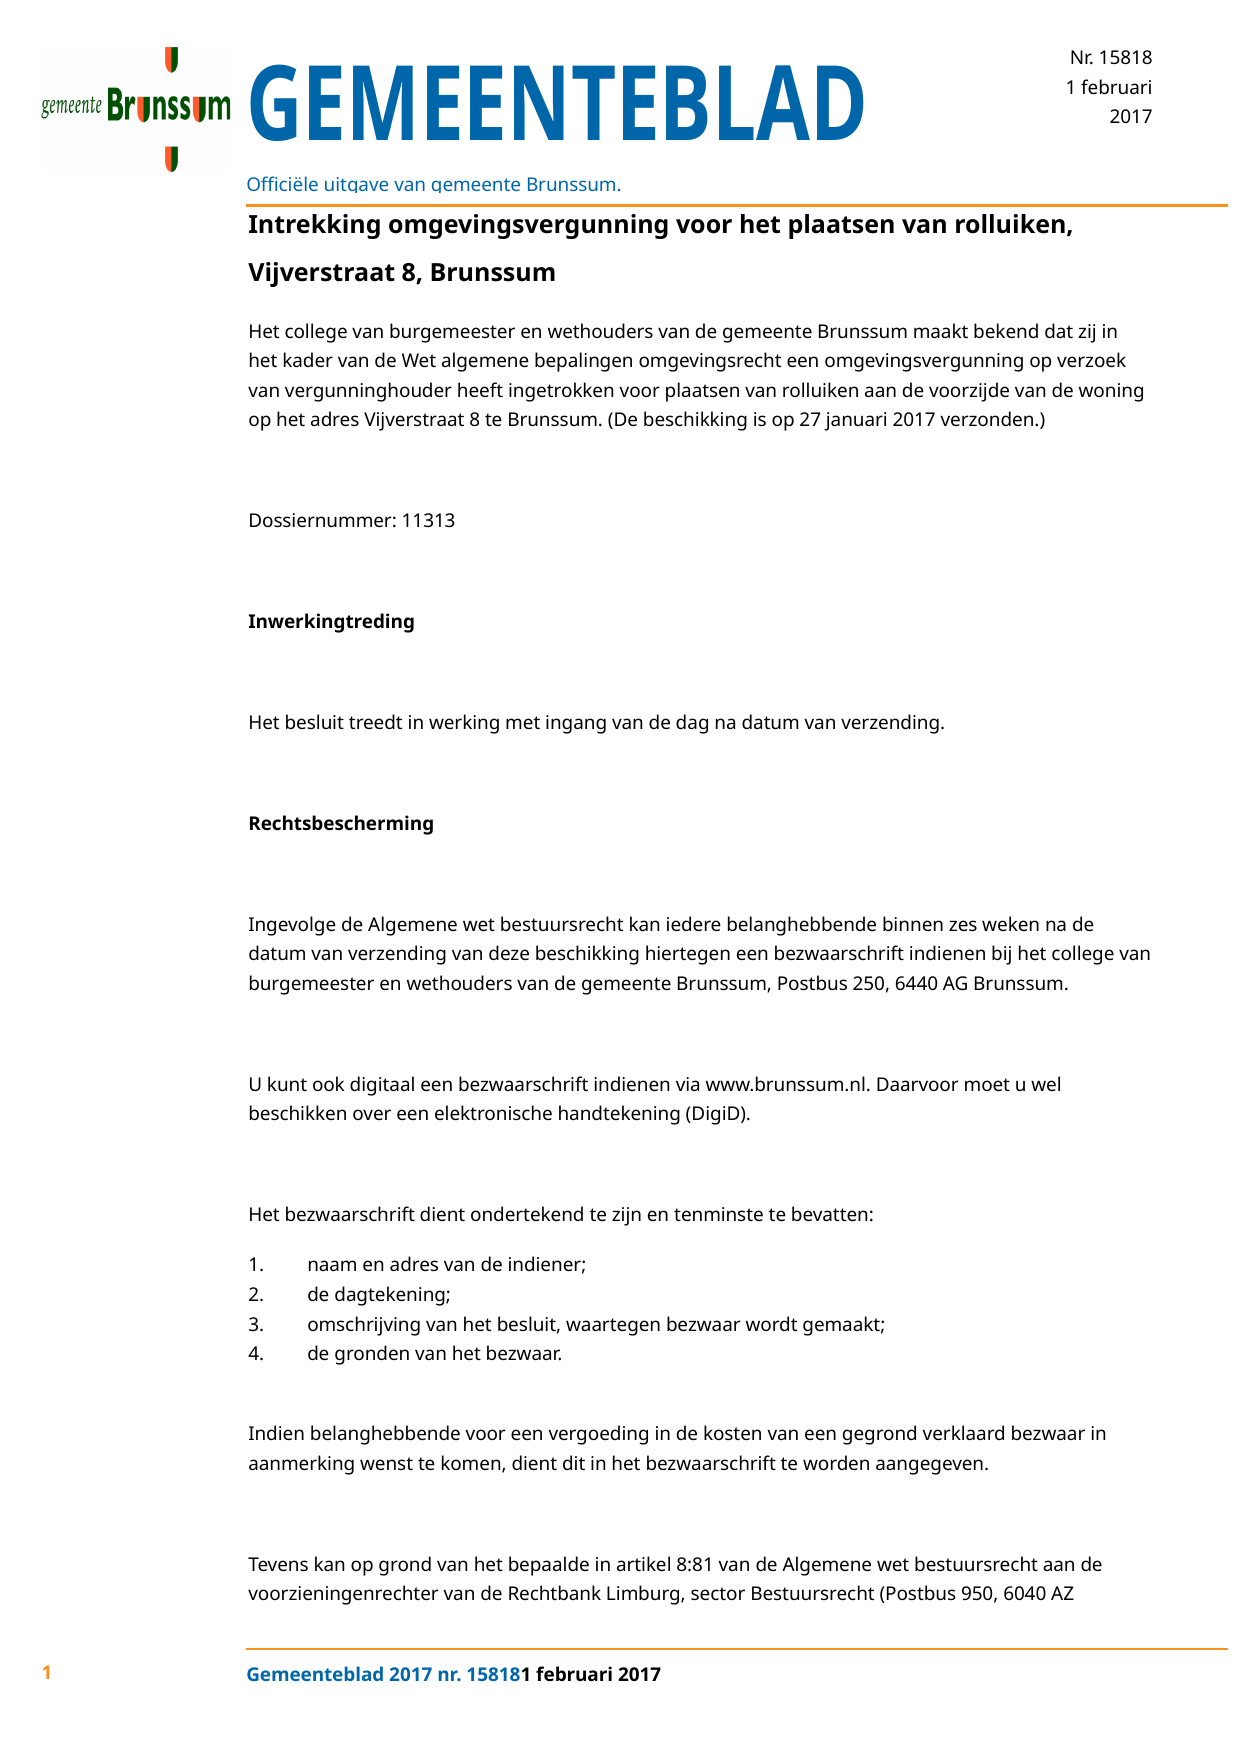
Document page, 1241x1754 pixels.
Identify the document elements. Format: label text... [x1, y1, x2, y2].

text Dossiernummer: 11313 [248, 507, 1152, 533]
text Intrekking omgevingsvergunning voor het plaatsen van rolluiken, Vijverstraat 8, Brunssum [248, 207, 1152, 288]
text Het bezwaarschrift dient ondertekend te zijn en tenminste te bevatten: [248, 1201, 1152, 1227]
list naam en adres van de indiener; [248, 1252, 1152, 1277]
picture [41, 47, 231, 172]
text Het college van burgemeester en wethouders van de gemeente Brunssum maakt bekend dat zij in het kader van de Wet algemene bepalingen omgevingsrecht een omgevingsvergunning op verzoek van vergunninghouder heeft ingetrokken voor plaatsen van rolluiken aan de voorzijde van de woning op het adres Vijverstraat 8 te Brunssum. (De beschikking is op 27 januari 2017 verzonden.) [248, 318, 1152, 432]
list de dagtekening; [248, 1281, 1152, 1307]
text Indien belanghebbende voor een vergoeding in de kosten van een gegrond verklaard bezwaar in aanmerking wenst te komen, dient dit in het bezwaarschrift te worden aangegeven. [248, 1420, 1152, 1476]
text Ingevolge de Algemene wet bestuursrecht kan iedere belanghebbende binnen zes weken na de datum van verzending van deze beschikking hiertegen een bezwaarschrift indienen bij het college van burgemeester en wethouders van de gemeente Brunssum, Postbus 250, 6440 AG Brunssum. [248, 911, 1152, 996]
text Rechtsbescherming [248, 810, 1152, 836]
list omschrijving van het besluit, waartegen bezwaar wordt gemaakt; [248, 1311, 1152, 1337]
text U kunt ook digitaal een bezwaarschrift indienen via www.brunssum.nl. Daarvoor moet u wel beschikken over een elektronische handtekening (DigiD). [248, 1071, 1152, 1126]
list de gronden van het bezwaar. [248, 1340, 1152, 1366]
text Inwerkingtreding [248, 608, 1152, 634]
text Tevens kan op grond van het bepaalde in artikel 8:81 van de Algemene wet bestuursrecht aan de voorzieningenrechter van de Rechtbank Limburg, sector Bestuursrecht (Postbus 950, 6040 AZ [248, 1551, 1152, 1606]
text Het besluit treedt in werking met ingang van de dag na datum van verzending. [248, 709, 1152, 735]
